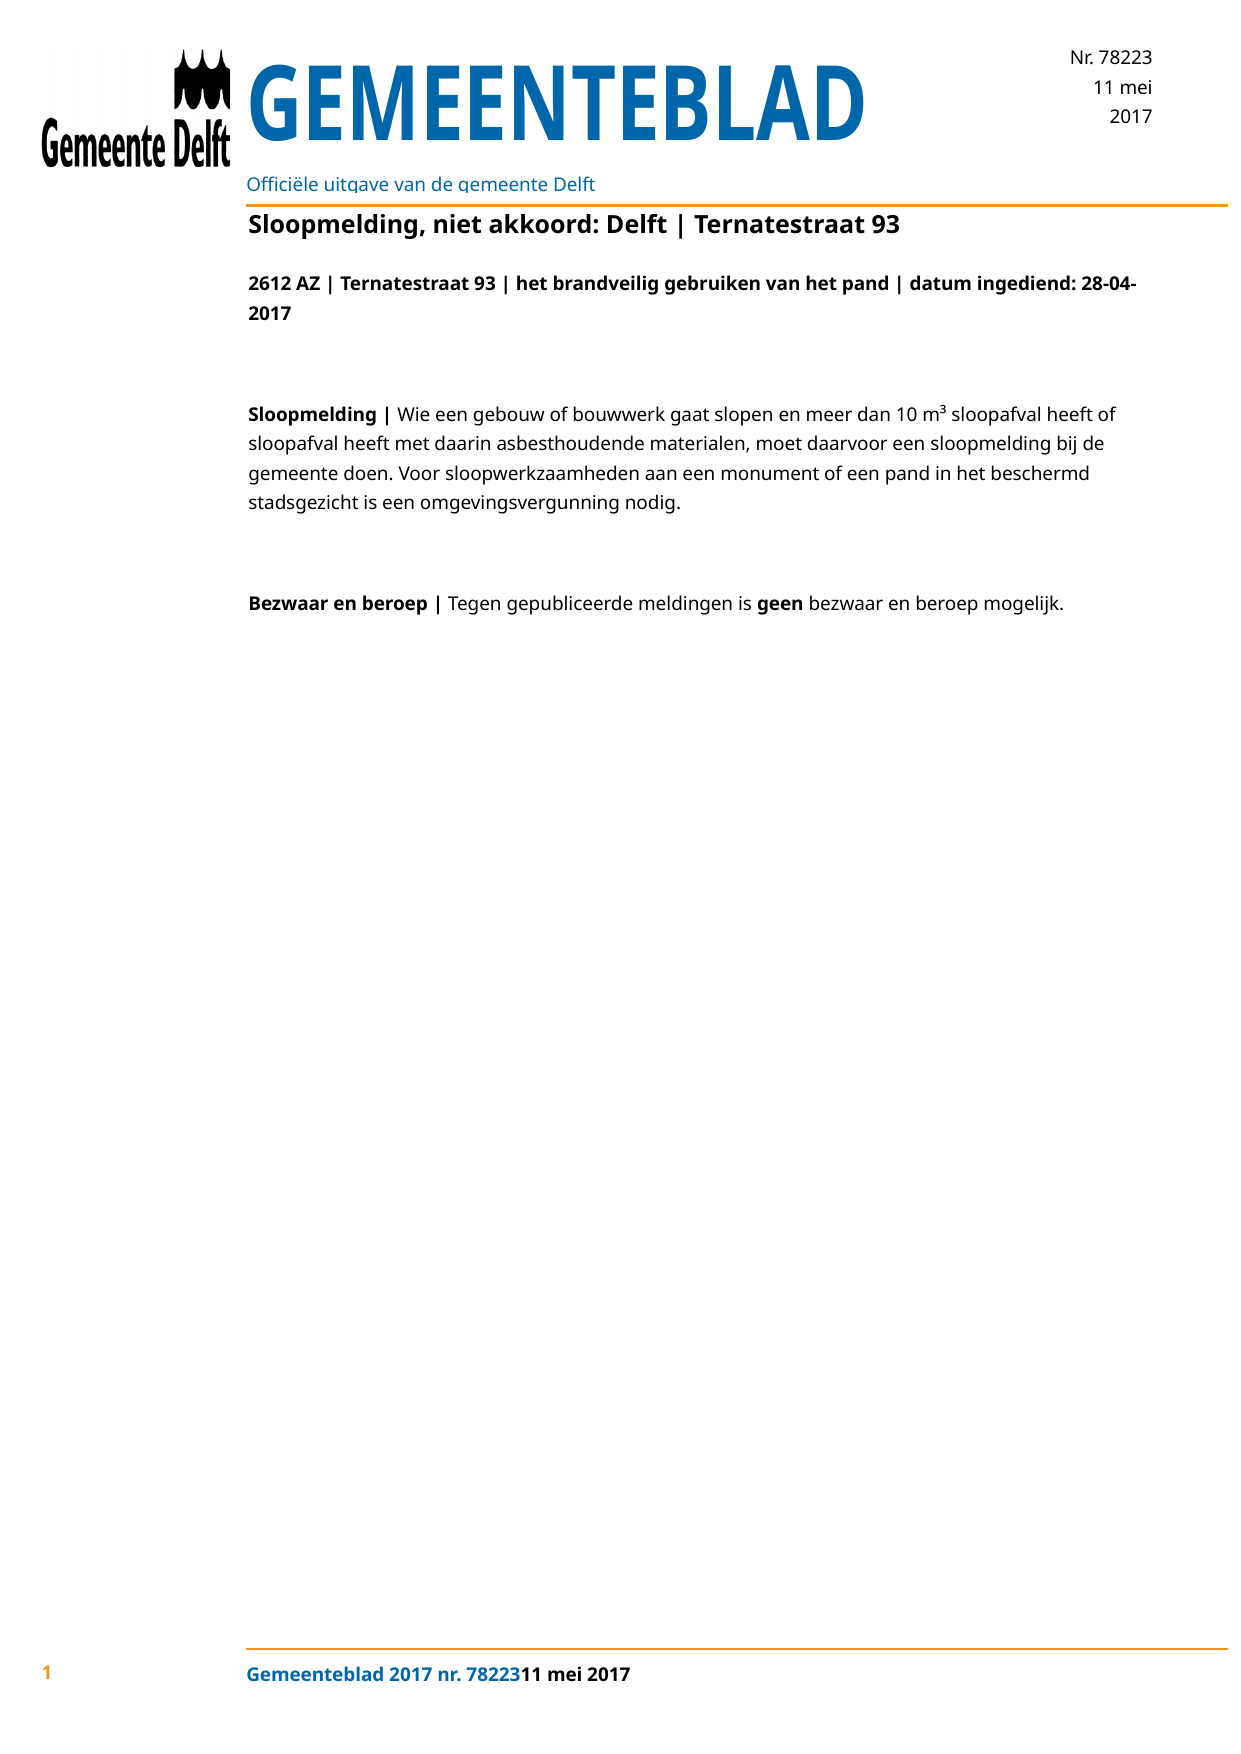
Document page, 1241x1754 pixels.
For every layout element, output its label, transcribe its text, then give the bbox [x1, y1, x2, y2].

text Sloopmelding, niet akkoord: Delft | Ternatestraat 93 [248, 207, 1152, 241]
text 2612 AZ | Ternatestraat 93 | het brandveilig gebruiken van het pand | datum ingediend: 28-04-2017 [248, 270, 1152, 326]
picture [41, 47, 231, 172]
text Bezwaar en beroep | Tegen gepubliceerde meldingen is geen bezwaar en beroep mogelijk. [248, 590, 1152, 616]
text Sloopmelding | Wie een gebouw of bouwwerk gaat slopen en meer dan 10 m³ sloopafval heeft of sloopafval heeft met daarin asbesthoudende materialen, moet daarvoor een sloopmelding bij de gemeente doen. Voor sloopwerkzaamheden aan een monument of een pand in het beschermd stadsgezicht is een omgevingsvergunning nodig. [248, 401, 1152, 515]
